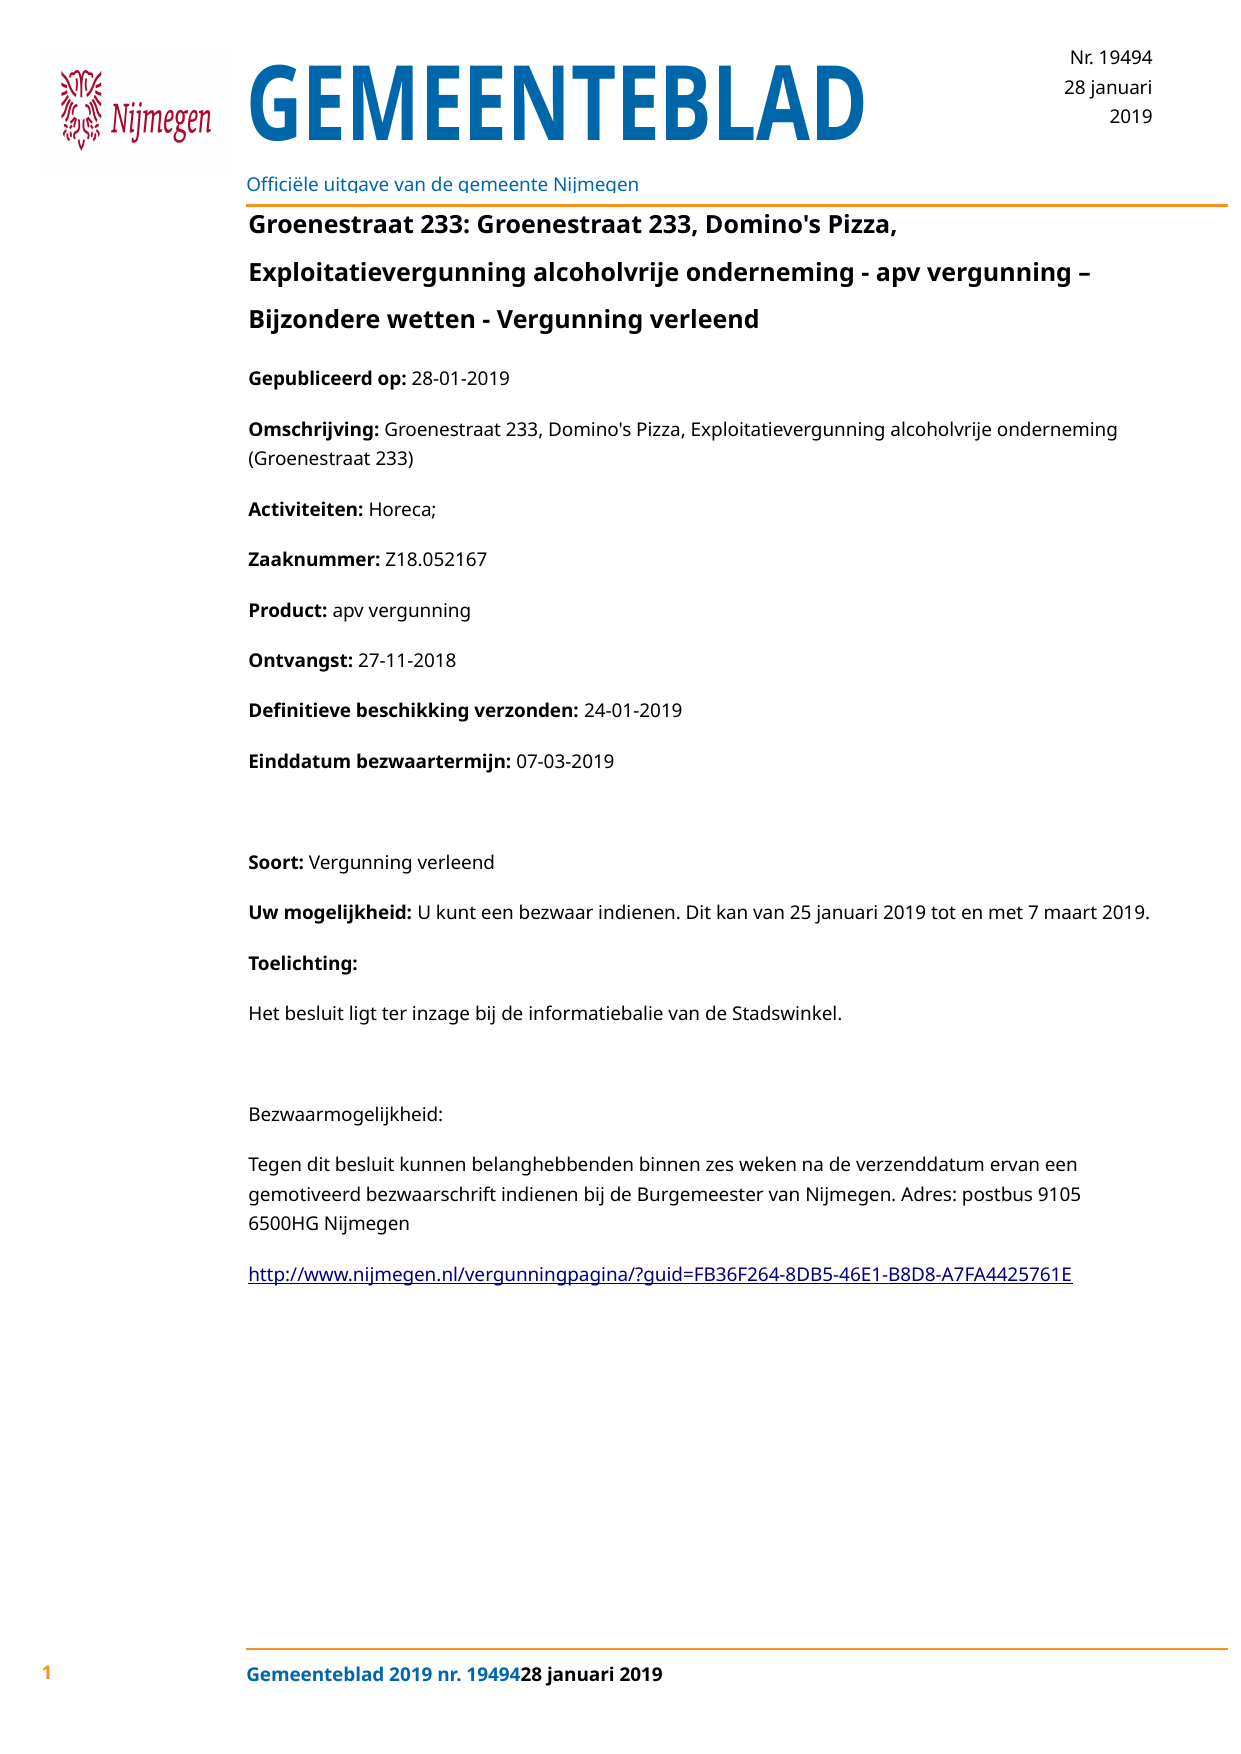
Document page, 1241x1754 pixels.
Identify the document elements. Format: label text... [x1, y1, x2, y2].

text Zaaknummer: Z18.052167 [248, 546, 1152, 572]
text Einddatum bezwaartermijn: 07-03-2019 [248, 748, 1152, 774]
text Toelichting: [248, 950, 1152, 975]
text Groenestraat 233: Groenestraat 233, Domino's Pizza, Exploitatievergunning alcoholvrije onderneming - apv vergunning – Bijzondere wetten - Vergunning verleend [248, 207, 1152, 336]
text Het besluit ligt ter inzage bij de informatiebalie van de Stadswinkel. [248, 1000, 1152, 1026]
text Definitieve beschikking verzonden: 24-01-2019 [248, 698, 1152, 723]
text Gepubliceerd op: 28-01-2019 [248, 366, 1152, 391]
text Omschrijving: Groenestraat 233, Domino's Pizza, Exploitatievergunning alcoholvrije onderneming (Groenestraat 233) [248, 416, 1152, 471]
text Product: apv vergunning [248, 597, 1152, 622]
text Tegen dit besluit kunnen belanghebbenden binnen zes weken na de verzenddatum ervan een gemotiveerd bezwaarschrift indienen bij de Burgemeester van Nijmegen. Adres: postbus 9105 6500HG Nijmegen [248, 1151, 1152, 1236]
text Soort: Vergunning verleend [248, 849, 1152, 874]
picture [41, 47, 231, 172]
text Activiteiten: Horeca; [248, 496, 1152, 522]
text Ontvangst: 27-11-2018 [248, 647, 1152, 673]
text http://www.nijmegen.nl/vergunningpagina/?guid=FB36F264-8DB5-46E1-B8D8-A7FA4425761E [248, 1261, 1152, 1287]
text Uw mogelijkheid: U kunt een bezwaar indienen. Dit kan van 25 januari 2019 tot en met 7 maart 2019. [248, 899, 1152, 925]
text Bezwaarmogelijkheid: [248, 1101, 1152, 1127]
